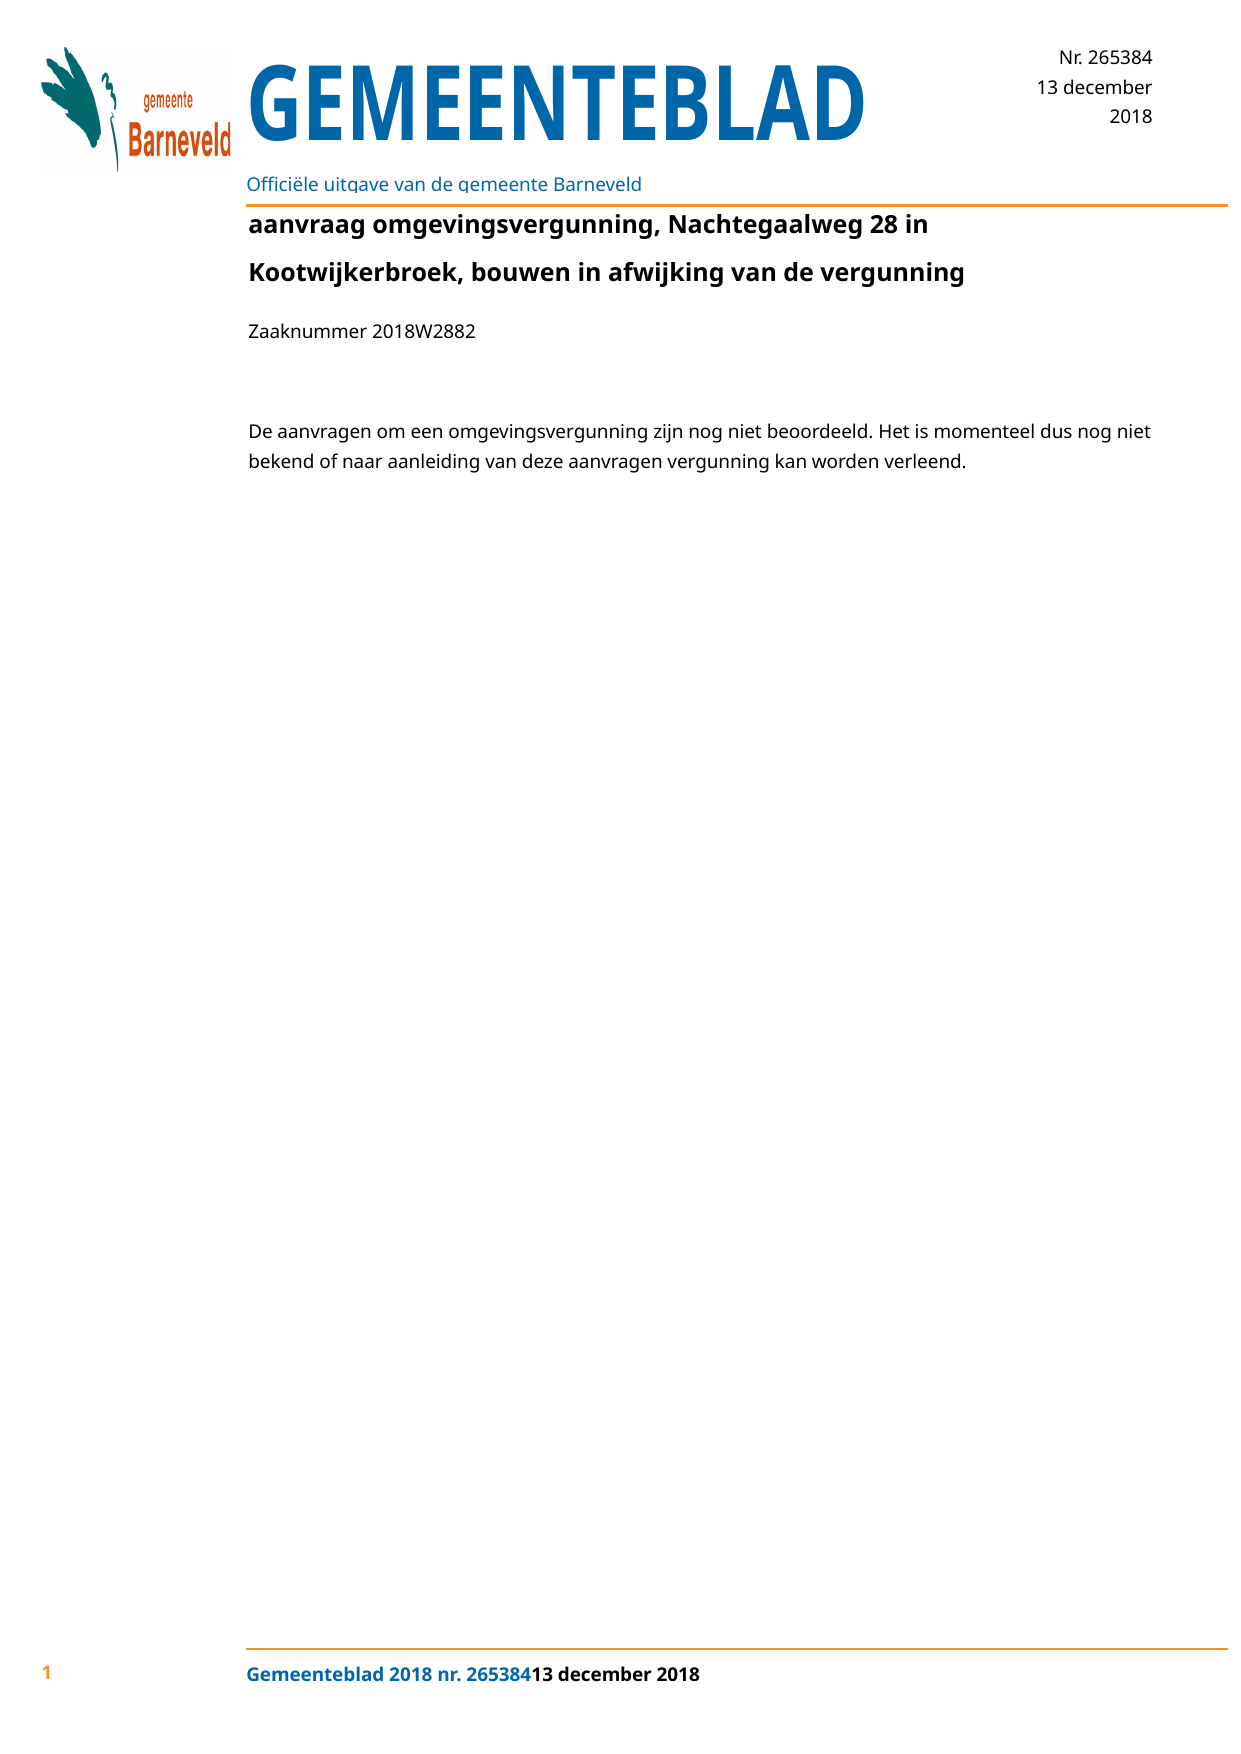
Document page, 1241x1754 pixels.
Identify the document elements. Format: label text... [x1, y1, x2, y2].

picture [41, 47, 231, 172]
text Zaaknummer 2018W2882 [248, 318, 1152, 344]
text De aanvragen om een omgevingsvergunning zijn nog niet beoordeeld. Het is momenteel dus nog niet bekend of naar aanleiding van deze aanvragen vergunning kan worden verleend. [248, 419, 1152, 474]
text aanvraag omgevingsvergunning, Nachtegaalweg 28 in Kootwijkerbroek, bouwen in afwijking van de vergunning [248, 207, 1152, 288]
